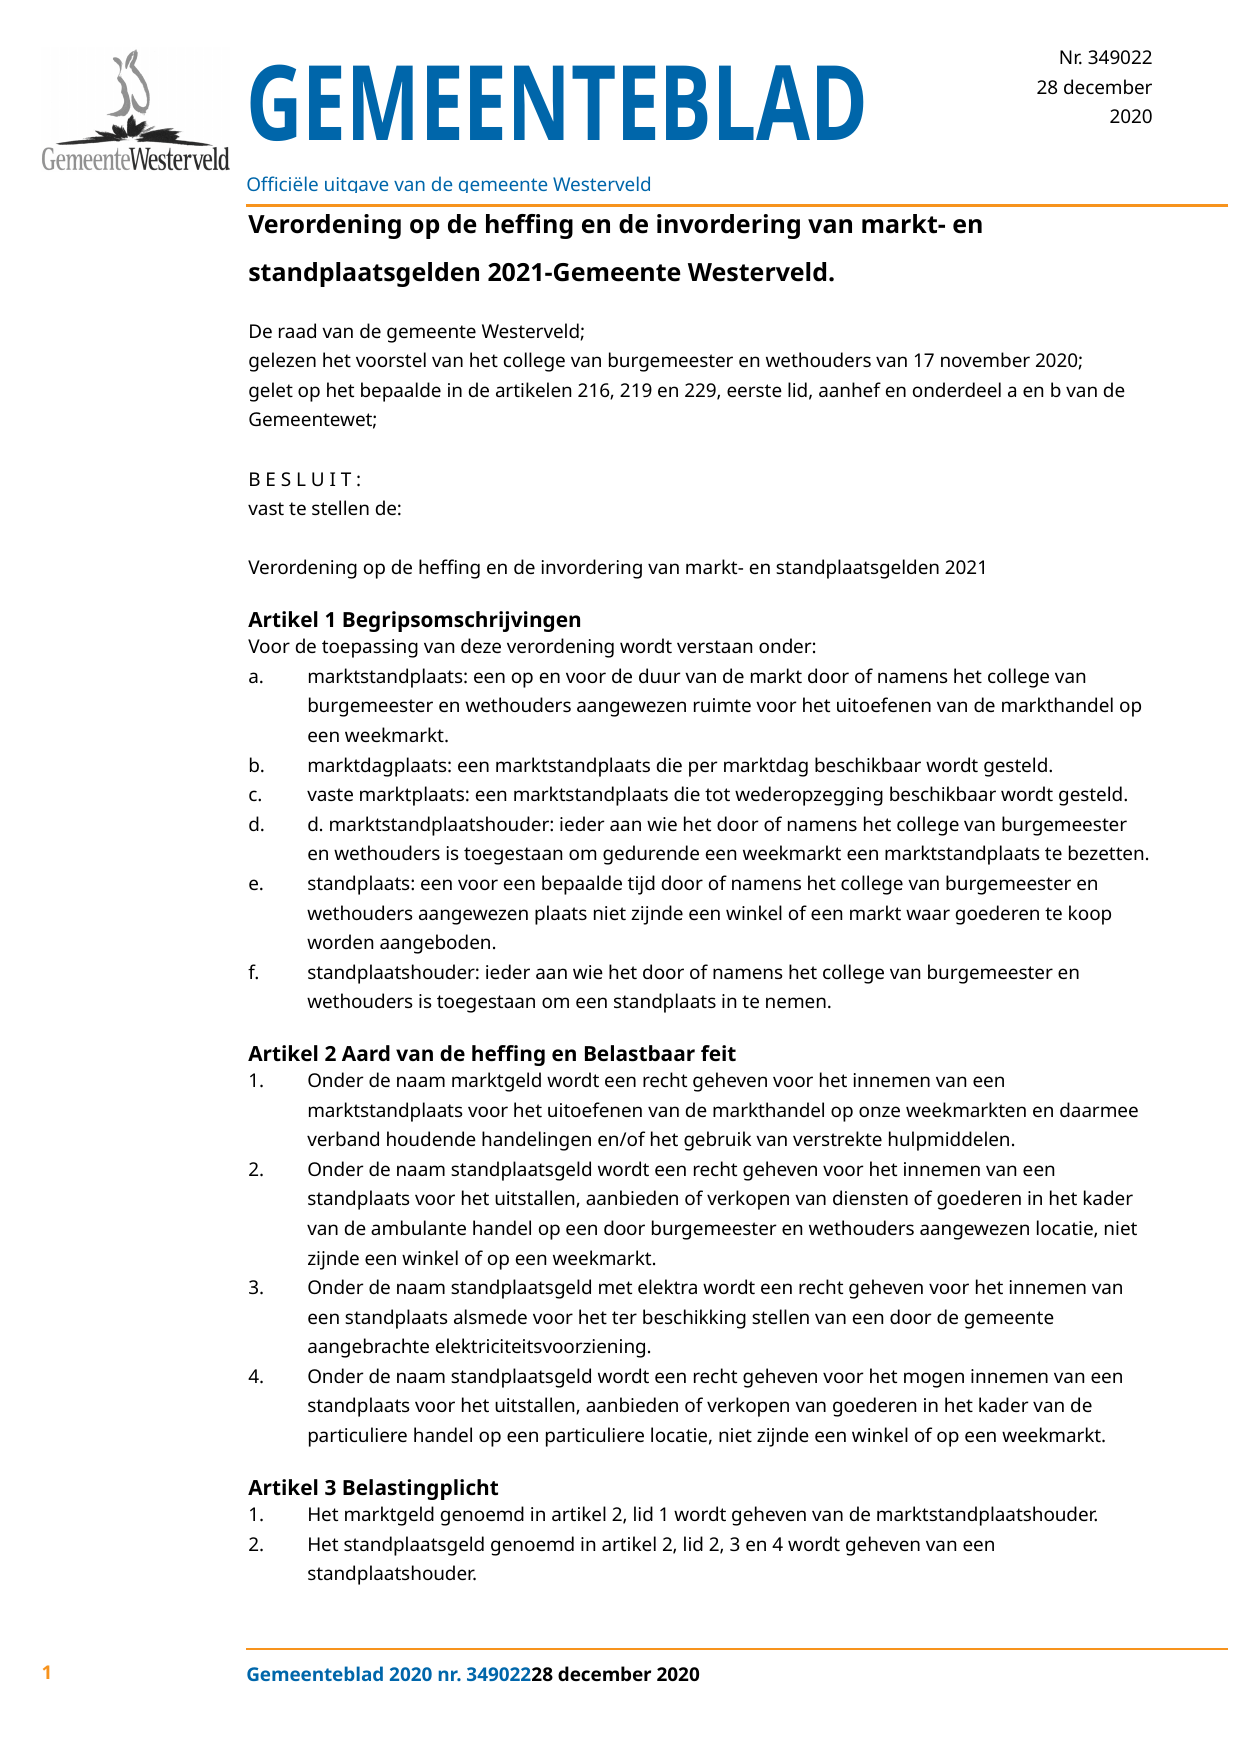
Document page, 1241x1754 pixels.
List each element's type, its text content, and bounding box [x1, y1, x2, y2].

text vast te stellen de: [248, 495, 1152, 521]
list standplaatshouder: ieder aan wie het door of namens het college van burgemeester en wethouders is toegestaan om een standplaats in te nemen. [248, 959, 1152, 1014]
text gelezen het voorstel van het college van burgemeester en wethouders van 17 november 2020; [248, 347, 1152, 373]
list Het standplaatsgeld genoemd in artikel 2, lid 2, 3 en 4 wordt geheven van een standplaatshouder. [248, 1531, 1152, 1586]
list Onder de naam standplaatsgeld met elektra wordt een recht geheven voor het innemen van een standplaats alsmede voor het ter beschikking stellen van een door de gemeente aangebrachte elektriciteitsvoorziening. [248, 1274, 1152, 1359]
list marktstandplaats: een op en voor de duur van de markt door of namens het college van burgemeester en wethouders aangewezen ruimte voor het uitoefenen van de markthandel op een weekmarkt. [248, 663, 1152, 748]
text Voor de toepassing van deze verordening wordt verstaan onder: [248, 633, 1152, 659]
text De raad van de gemeente Westerveld; [248, 318, 1152, 344]
text Artikel 3 Belastingplicht [248, 1473, 1152, 1501]
picture [41, 47, 231, 172]
list Het marktgeld genoemd in artikel 2, lid 1 wordt geheven van de marktstandplaatshouder. [248, 1501, 1152, 1527]
text B E S L U I T : [248, 466, 1152, 492]
text gelet op het bepaalde in de artikelen 216, 219 en 229, eerste lid, aanhef en onderdeel a en b van de Gemeentewet; [248, 377, 1152, 432]
text Verordening op de heffing en de invordering van markt- en standplaatsgelden 2021 [248, 554, 1152, 580]
list Onder de naam marktgeld wordt een recht geheven voor het innemen van een marktstandplaats voor het uitoefenen van de markthandel op onze weekmarkten en daarmee verband houdende handelingen en/of het gebruik van verstrekte hulpmiddelen. [248, 1067, 1152, 1152]
list d. marktstandplaatshouder: ieder aan wie het door of namens het college van burgemeester en wethouders is toegestaan om gedurende een weekmarkt een marktstandplaats te bezetten. [248, 811, 1152, 866]
list marktdagplaats: een marktstandplaats die per marktdag beschikbaar wordt gesteld. [248, 752, 1152, 777]
text Artikel 2 Aard van de heffing en Belastbaar feit [248, 1039, 1152, 1067]
list Onder de naam standplaatsgeld wordt een recht geheven voor het mogen innemen van een standplaats voor het uitstallen, aanbieden of verkopen van goederen in het kader van de particuliere handel op een particuliere locatie, niet zijnde een winkel of op een weekmarkt. [248, 1363, 1152, 1448]
text Artikel 1 Begripsomschrijvingen [248, 605, 1152, 633]
text Verordening op de heffing en de invordering van markt- en standplaatsgelden 2021-Gemeente Westerveld. [248, 207, 1152, 288]
list standplaats: een voor een bepaalde tijd door of namens het college van burgemeester en wethouders aangewezen plaats niet zijnde een winkel of een markt waar goederen te koop worden aangeboden. [248, 870, 1152, 955]
list vaste marktplaats: een marktstandplaats die tot wederopzegging beschikbaar wordt gesteld. [248, 781, 1152, 807]
list Onder de naam standplaatsgeld wordt een recht geheven voor het innemen van een standplaats voor het uitstallen, aanbieden of verkopen van diensten of goederen in het kader van de ambulante handel op een door burgemeester en wethouders aangewezen locatie, niet zijnde een winkel of op een weekmarkt. [248, 1156, 1152, 1271]
